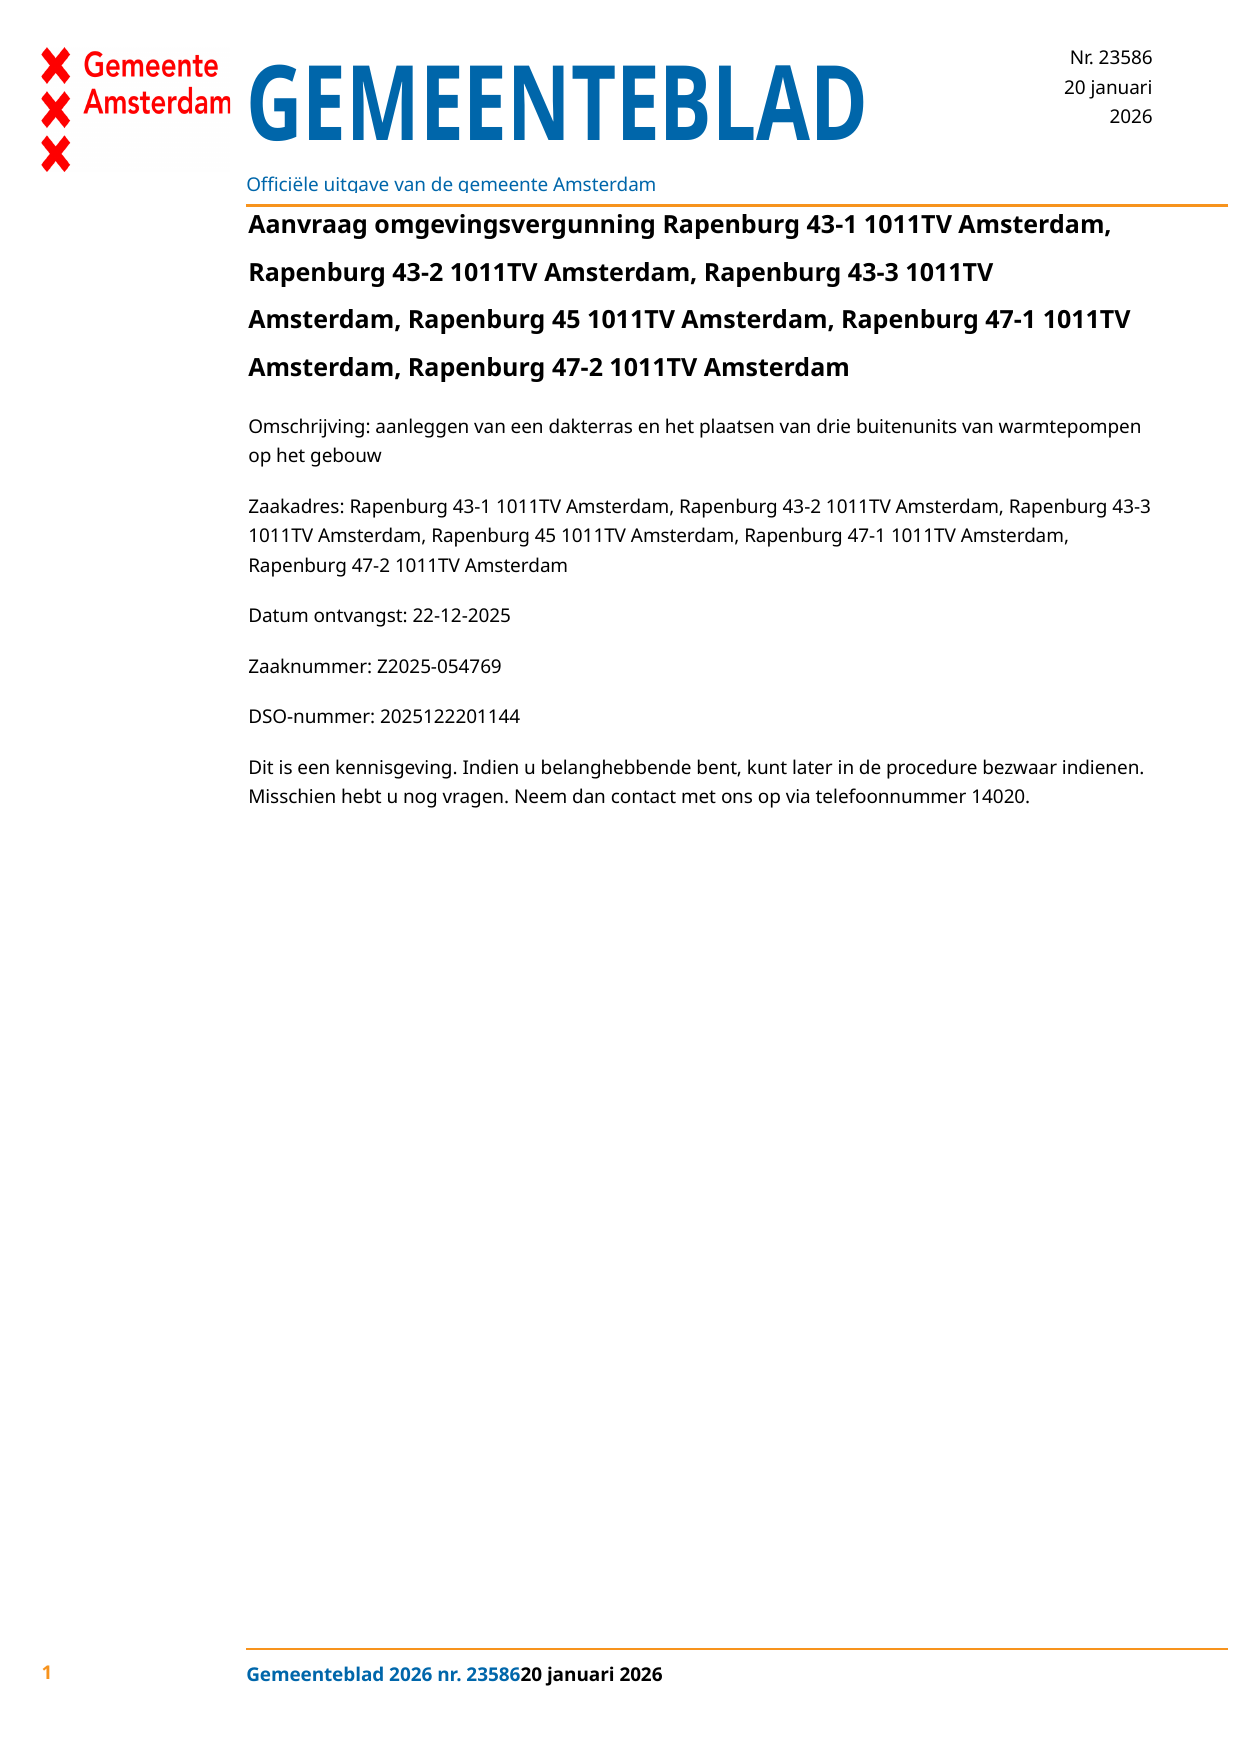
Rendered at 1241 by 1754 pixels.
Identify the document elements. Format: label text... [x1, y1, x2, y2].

text Zaakadres: Rapenburg 43-1 1011TV Amsterdam, Rapenburg 43-2 1011TV Amsterdam, Rapenburg 43-3 1011TV Amsterdam, Rapenburg 45 1011TV Amsterdam, Rapenburg 47-1 1011TV Amsterdam, Rapenburg 47-2 1011TV Amsterdam [248, 493, 1152, 578]
text Aanvraag omgevingsvergunning Rapenburg 43-1 1011TV Amsterdam, Rapenburg 43-2 1011TV Amsterdam, Rapenburg 43-3 1011TV Amsterdam, Rapenburg 45 1011TV Amsterdam, Rapenburg 47-1 1011TV Amsterdam, Rapenburg 47-2 1011TV Amsterdam [248, 207, 1152, 384]
picture [41, 47, 231, 172]
text DSO-nummer: 2025122201144 [248, 703, 1152, 729]
text Zaaknummer: Z2025-054769 [248, 653, 1152, 679]
text Omschrijving: aanleggen van een dakterras en het plaatsen van drie buitenunits van warmtepompen op het gebouw [248, 413, 1152, 468]
text Dit is een kennisgeving. Indien u belanghebbende bent, kunt later in de procedure bezwaar indienen. Misschien hebt u nog vragen. Neem dan contact met ons op via telefoonnummer 14020. [248, 754, 1152, 809]
text Datum ontvangst: 22-12-2025 [248, 603, 1152, 628]
